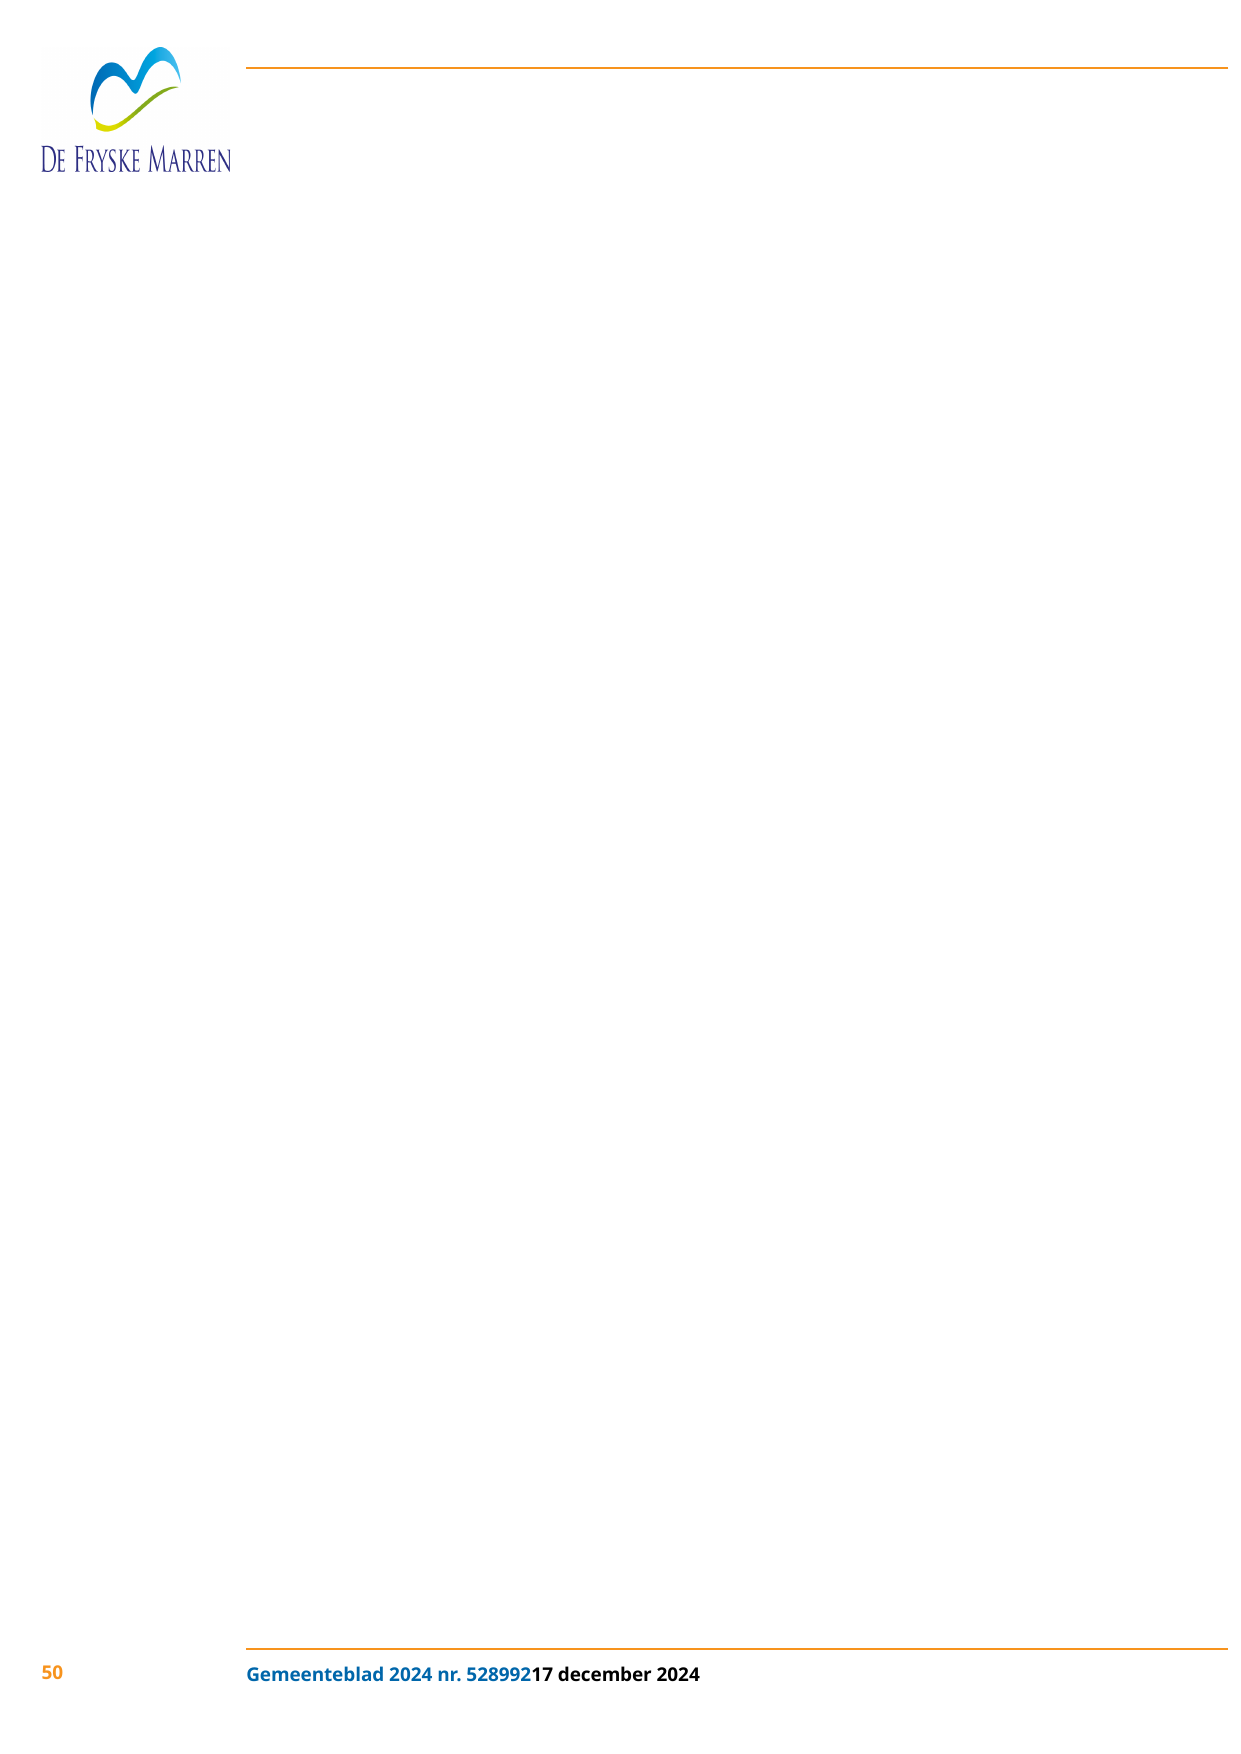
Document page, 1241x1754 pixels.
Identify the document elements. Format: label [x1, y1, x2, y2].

picture [41, 47, 231, 172]
